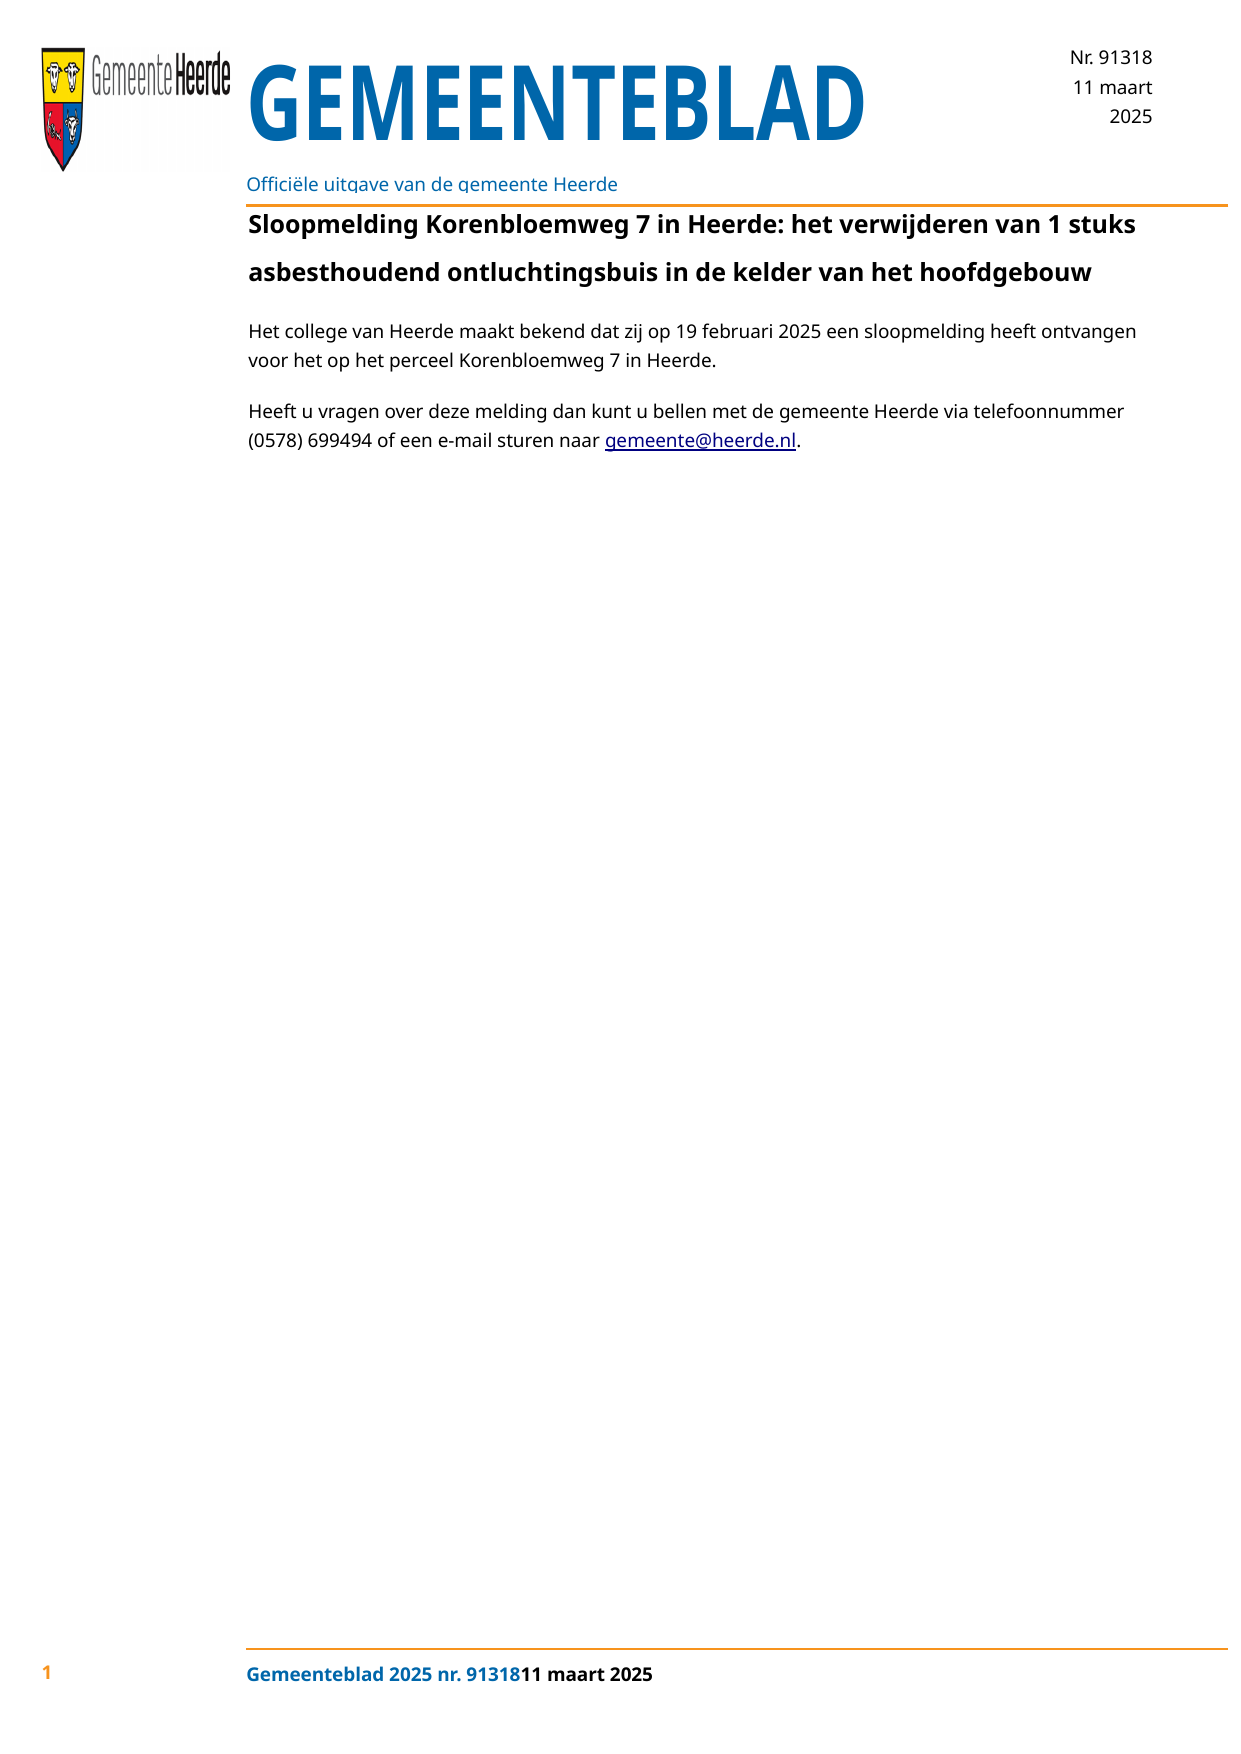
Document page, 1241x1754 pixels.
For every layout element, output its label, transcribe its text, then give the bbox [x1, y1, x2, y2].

text Heeft u vragen over deze melding dan kunt u bellen met de gemeente Heerde via telefoonnummer (0578) 699494 of een e-mail sturen naar gemeente@heerde.nl. [248, 398, 1152, 453]
text Sloopmelding Korenbloemweg 7 in Heerde: het verwijderen van 1 stuks asbesthoudend ontluchtingsbuis in de kelder van het hoofdgebouw [248, 207, 1152, 288]
text Het college van Heerde maakt bekend dat zij op 19 februari 2025 een sloopmelding heeft ontvangen voor het op het perceel Korenbloemweg 7 in Heerde. [248, 318, 1152, 373]
picture [41, 47, 231, 172]
